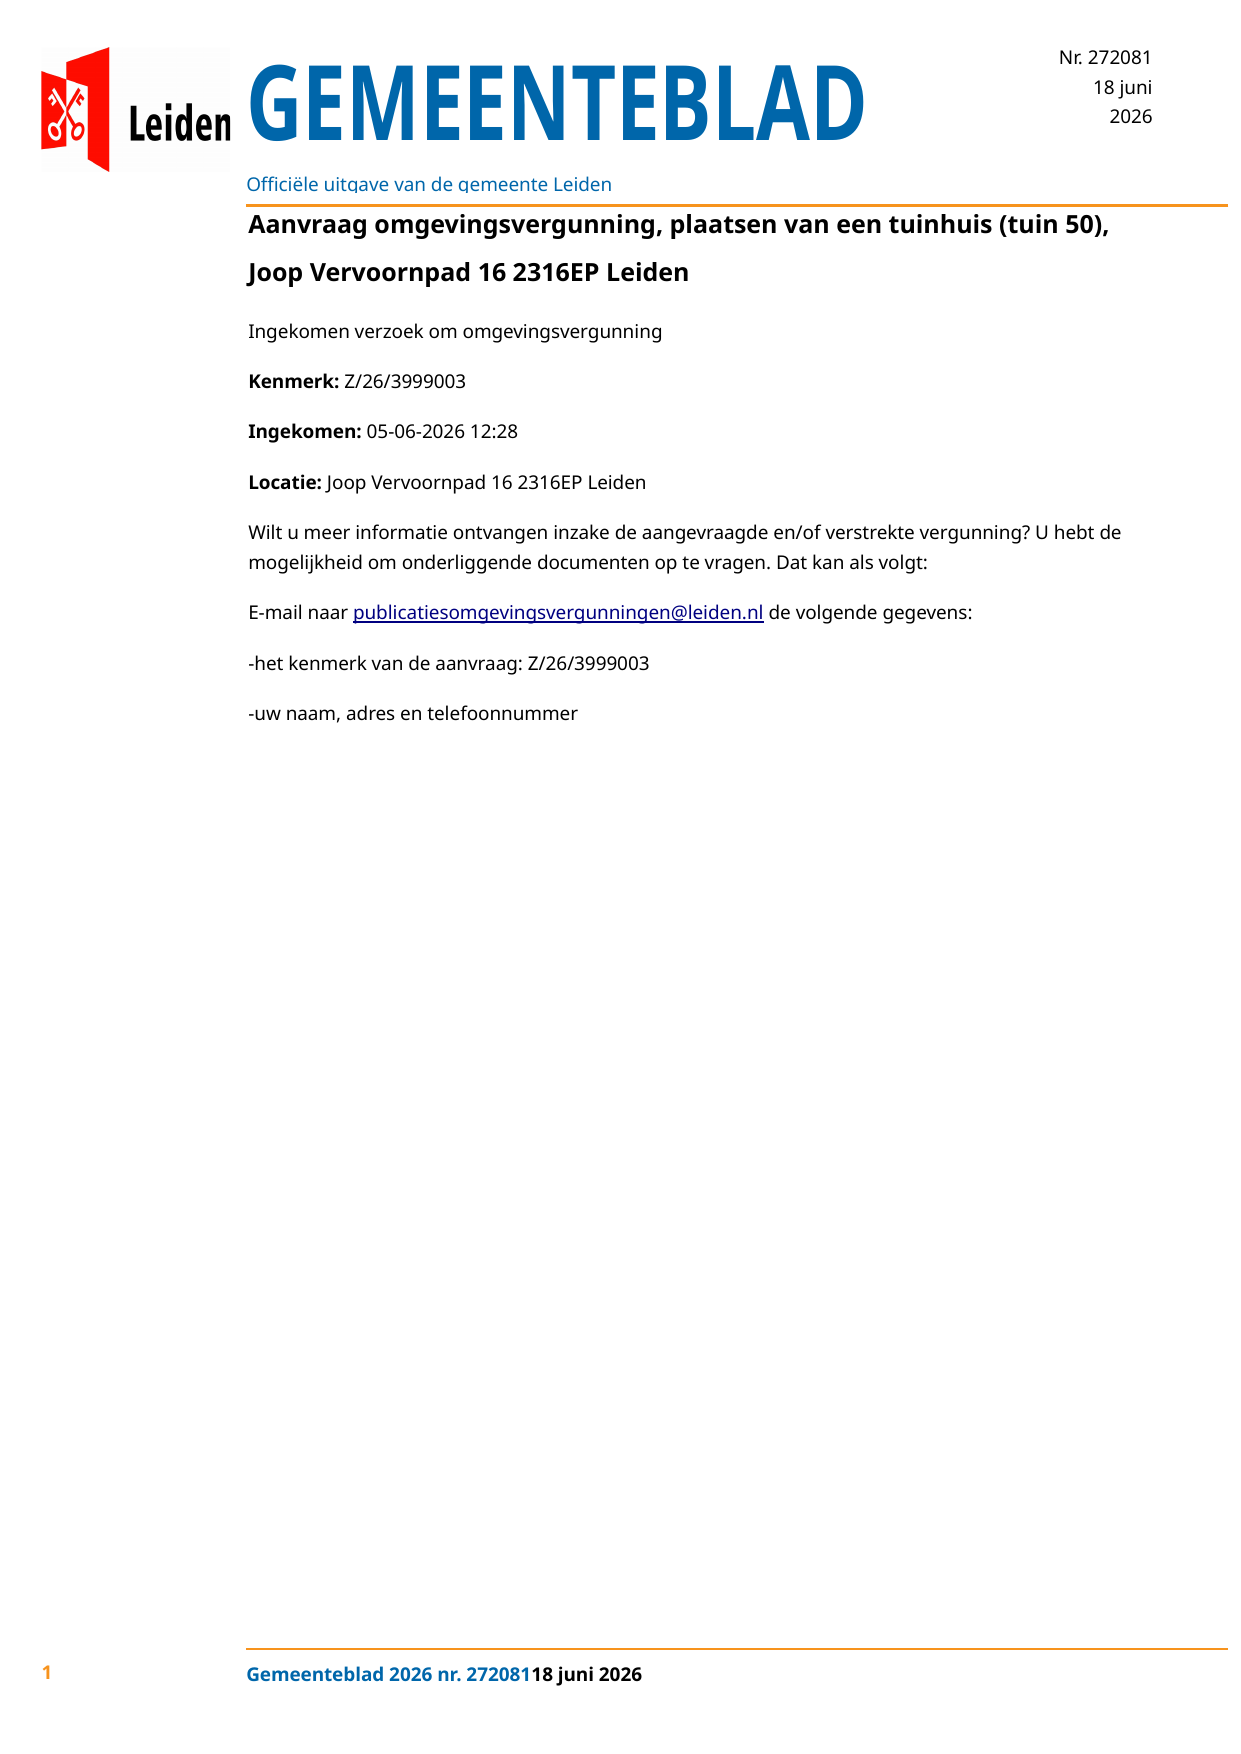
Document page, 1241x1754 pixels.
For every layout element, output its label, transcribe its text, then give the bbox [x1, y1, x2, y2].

picture [41, 47, 231, 172]
text Wilt u meer informatie ontvangen inzake de aangevraagde en/of verstrekte vergunning? U hebt de mogelijkheid om onderliggende documenten op te vragen. Dat kan als volgt: [248, 519, 1152, 575]
text Locatie: Joop Vervoornpad 16 2316EP Leiden [248, 469, 1152, 495]
text Aanvraag omgevingsvergunning, plaatsen van een tuinhuis (tuin 50), Joop Vervoornpad 16 2316EP Leiden [248, 207, 1152, 288]
text Ingekomen: 05-06-2026 12:28 [248, 419, 1152, 444]
text Kenmerk: Z/26/3999003 [248, 368, 1152, 394]
text -uw naam, adres en telefoonnummer [248, 700, 1152, 726]
text -het kenmerk van de aanvraag: Z/26/3999003 [248, 650, 1152, 676]
text Ingekomen verzoek om omgevingsvergunning [248, 318, 1152, 344]
text E-mail naar publicatiesomgevingsvergunningen@leiden.nl de volgende gegevens: [248, 599, 1152, 625]
